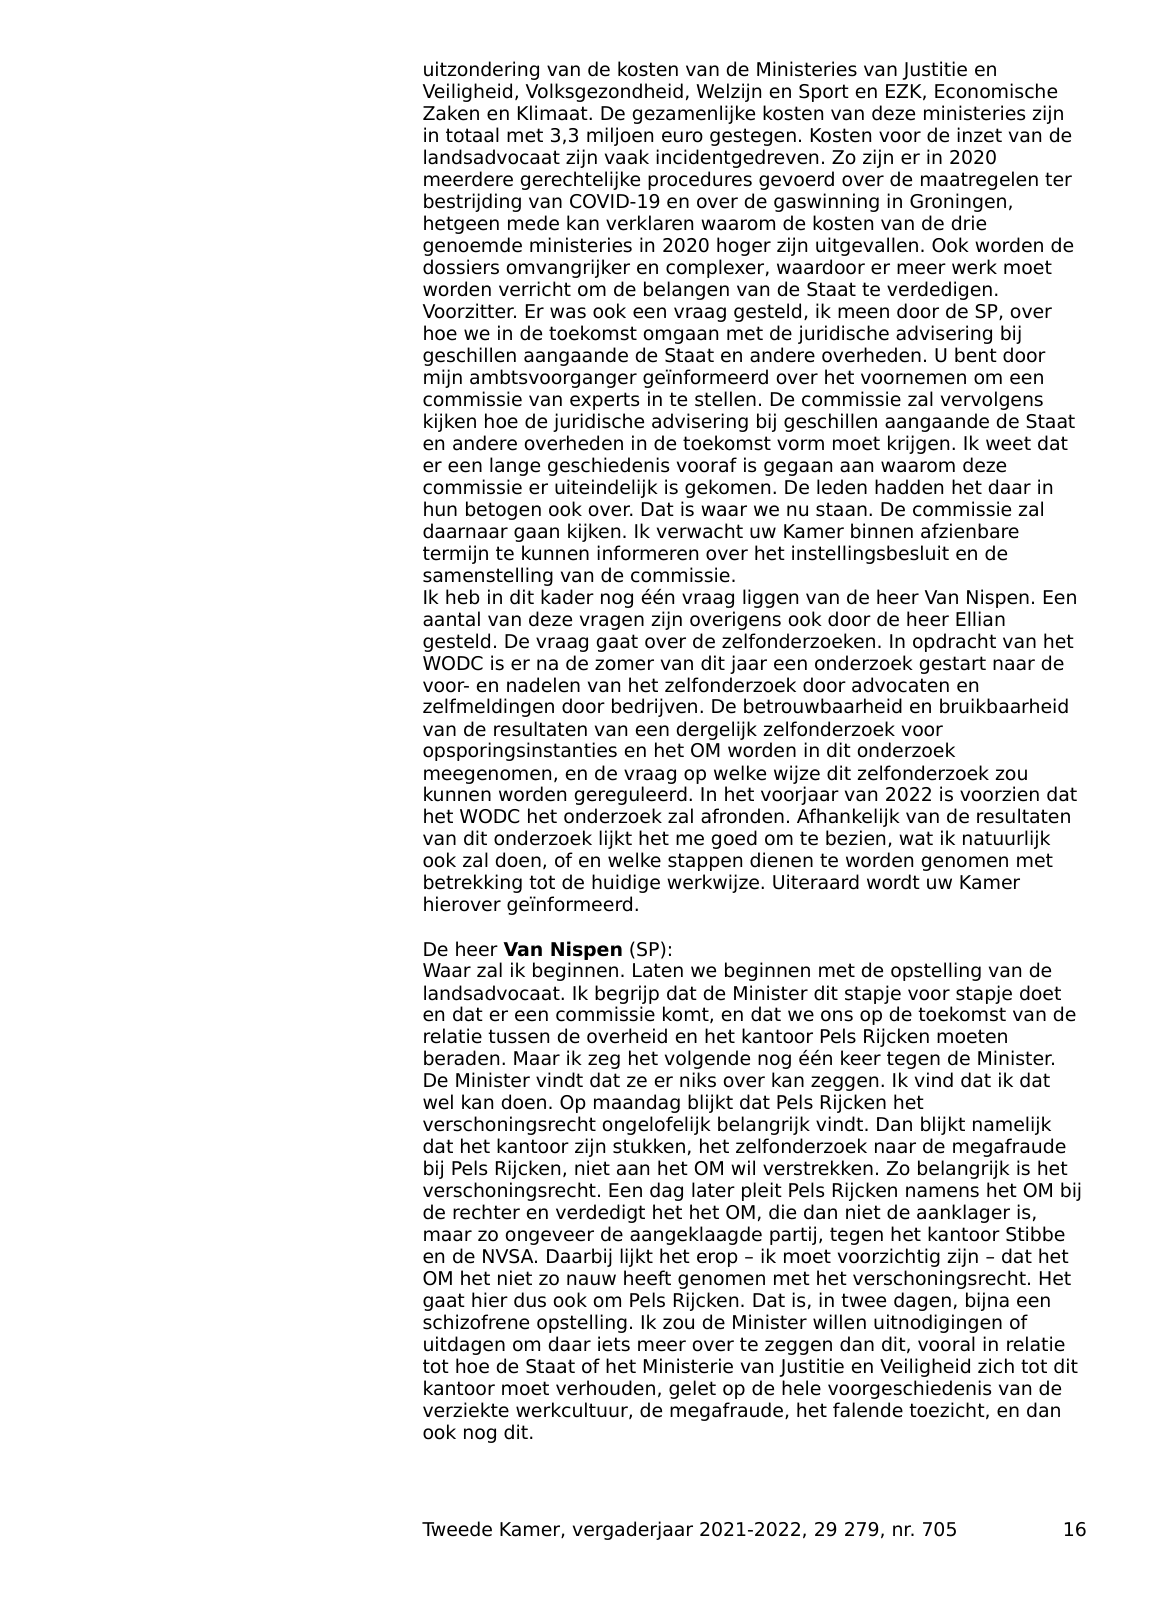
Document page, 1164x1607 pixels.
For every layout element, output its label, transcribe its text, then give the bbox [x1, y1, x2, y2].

text De heer Van Nispen (SP): [422, 938, 1087, 960]
text Ik heb in dit kader nog één vraag liggen van de heer Van Nispen. Een aantal van deze vragen zijn overigens ook door de heer Ellian gesteld. De vraag gaat over de zelfonderzoeken. In opdracht van het WODC is er na de zomer van dit jaar een onderzoek gestart naar de voor- en nadelen van het zelfonderzoek door advocaten en zelfmeldingen door bedrijven. De betrouwbaarheid en bruikbaarheid van de resultaten van een dergelijk zelfonderzoek voor opsporingsinstanties en het OM worden in dit onderzoek meegenomen, en de vraag op welke wijze dit zelfonderzoek zou kunnen worden gereguleerd. In het voorjaar van 2022 is voorzien dat het WODC het onderzoek zal afronden. Afhankelijk van de resultaten van dit onderzoek lijkt het me goed om te bezien, wat ik natuurlijk ook zal doen, of en welke stappen dienen te worden genomen met betrekking tot de huidige werkwijze. Uiteraard wordt uw Kamer hierover geïnformeerd. [422, 587, 1087, 916]
text Waar zal ik beginnen. Laten we beginnen met de opstelling van de landsadvocaat. Ik begrijp dat de Minister dit stapje voor stapje doet en dat er een commissie komt, en dat we ons op de toekomst van de relatie tussen de overheid en het kantoor Pels Rijcken moeten beraden. Maar ik zeg het volgende nog één keer tegen de Minister. De Minister vindt dat ze er niks over kan zeggen. Ik vind dat ik dat wel kan doen. Op maandag blijkt dat Pels Rijcken het verschoningsrecht ongelofelijk belangrijk vindt. Dan blijkt namelijk dat het kantoor zijn stukken, het zelfonderzoek naar de megafraude bij Pels Rijcken, niet aan het OM wil verstrekken. Zo belangrijk is het verschoningsrecht. Een dag later pleit Pels Rijcken namens het OM bij de rechter en verdedigt het het OM, die dan niet de aanklager is, maar zo ongeveer de aangeklaagde partij, tegen het kantoor Stibbe en de NVSA. Daarbij lijkt het erop – ik moet voorzichtig zijn – dat het OM het niet zo nauw heeft genomen met het verschoningsrecht. Het gaat hier dus ook om Pels Rijcken. Dat is, in twee dagen, bijna een schizofrene opstelling. Ik zou de Minister willen uitnodigingen of uitdagen om daar iets meer over te zeggen dan dit, vooral in relatie tot hoe de Staat of het Ministerie van Justitie en Veiligheid zich tot dit kantoor moet verhouden, gelet op de hele voorgeschiedenis van de verziekte werkcultuur, de megafraude, het falende toezicht, en dan ook nog dit. [422, 960, 1087, 1444]
text uitzondering van de kosten van de Ministeries van Justitie en Veiligheid, Volksgezondheid, Welzijn en Sport en EZK, Economische Zaken en Klimaat. De gezamenlijke kosten van deze ministeries zijn in totaal met 3,3 miljoen euro gestegen. Kosten voor de inzet van de landsadvocaat zijn vaak incidentgedreven. Zo zijn er in 2020 meerdere gerechtelijke procedures gevoerd over de maatregelen ter bestrijding van COVID-19 en over de gaswinning in Groningen, hetgeen mede kan verklaren waarom de kosten van de drie genoemde ministeries in 2020 hoger zijn uitgevallen. Ook worden de dossiers omvangrijker en complexer, waardoor er meer werk moet worden verricht om de belangen van de Staat te verdedigen. [422, 59, 1087, 301]
text Voorzitter. Er was ook een vraag gesteld, ik meen door de SP, over hoe we in de toekomst omgaan met de juridische advisering bij geschillen aangaande de Staat en andere overheden. U bent door mijn ambtsvoorganger geïnformeerd over het voornemen om een commissie van experts in te stellen. De commissie zal vervolgens kijken hoe de juridische advisering bij geschillen aangaande de Staat en andere overheden in de toekomst vorm moet krijgen. Ik weet dat er een lange geschiedenis vooraf is gegaan aan waarom deze commissie er uiteindelijk is gekomen. De leden hadden het daar in hun betogen ook over. Dat is waar we nu staan. De commissie zal daarnaar gaan kijken. Ik verwacht uw Kamer binnen afzienbare termijn te kunnen informeren over het instellingsbesluit en de samenstelling van de commissie. [422, 301, 1087, 587]
